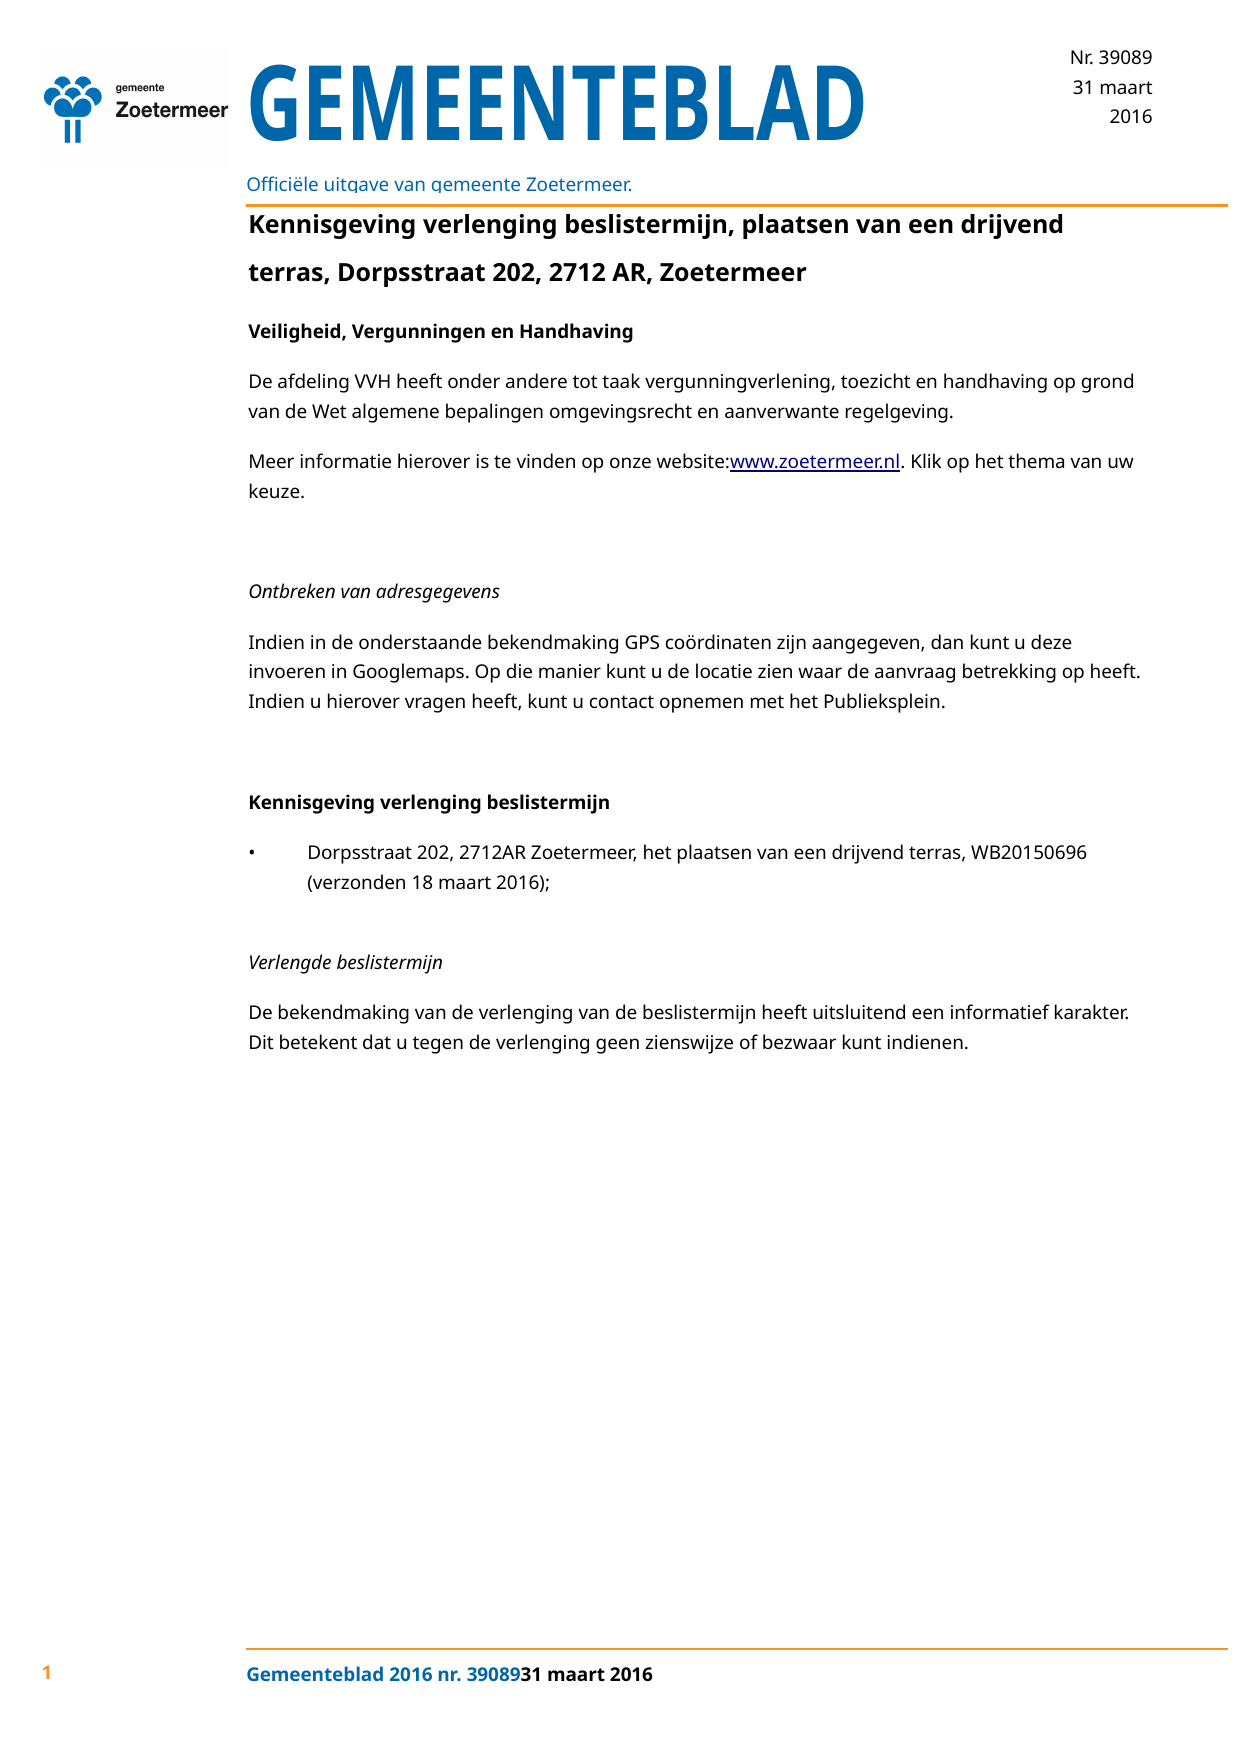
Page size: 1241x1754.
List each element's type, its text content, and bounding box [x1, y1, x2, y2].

text Veiligheid, Vergunningen en Handhaving [248, 318, 1152, 344]
text Kennisgeving verlenging beslistermijn [248, 789, 1152, 815]
text Verlengde beslistermijn [248, 949, 1152, 975]
text Kennisgeving verlenging beslistermijn, plaatsen van een drijvend terras, Dorpsstraat 202, 2712 AR, Zoetermeer [248, 207, 1152, 288]
text Ontbreken van adresgegevens [248, 579, 1152, 604]
text De bekendmaking van de verlenging van de beslistermijn heeft uitsluitend een informatief karakter. Dit betekent dat u tegen de verlenging geen zienswijze of bezwaar kunt indienen. [248, 999, 1152, 1055]
list Dorpsstraat 202, 2712AR Zoetermeer, het plaatsen van een drijvend terras, WB20150696 (verzonden 18 maart 2016); [248, 839, 1152, 895]
text De afdeling VVH heeft onder andere tot taak vergunningverlening, toezicht en handhaving op grond van de Wet algemene bepalingen omgevingsrecht en aanverwante regelgeving. [248, 368, 1152, 424]
text Indien in de onderstaande bekendmaking GPS coördinaten zijn aangegeven, dan kunt u deze invoeren in Googlemaps. Op die manier kunt u de locatie zien waar de aanvraag betrekking op heeft. Indien u hierover vragen heeft, kunt u contact opnemen met het Publieksplein. [248, 629, 1152, 714]
text Meer informatie hierover is te vinden op onze website:www.zoetermeer.nl. Klik op het thema van uw keuze. [248, 448, 1152, 504]
picture [41, 47, 231, 172]
